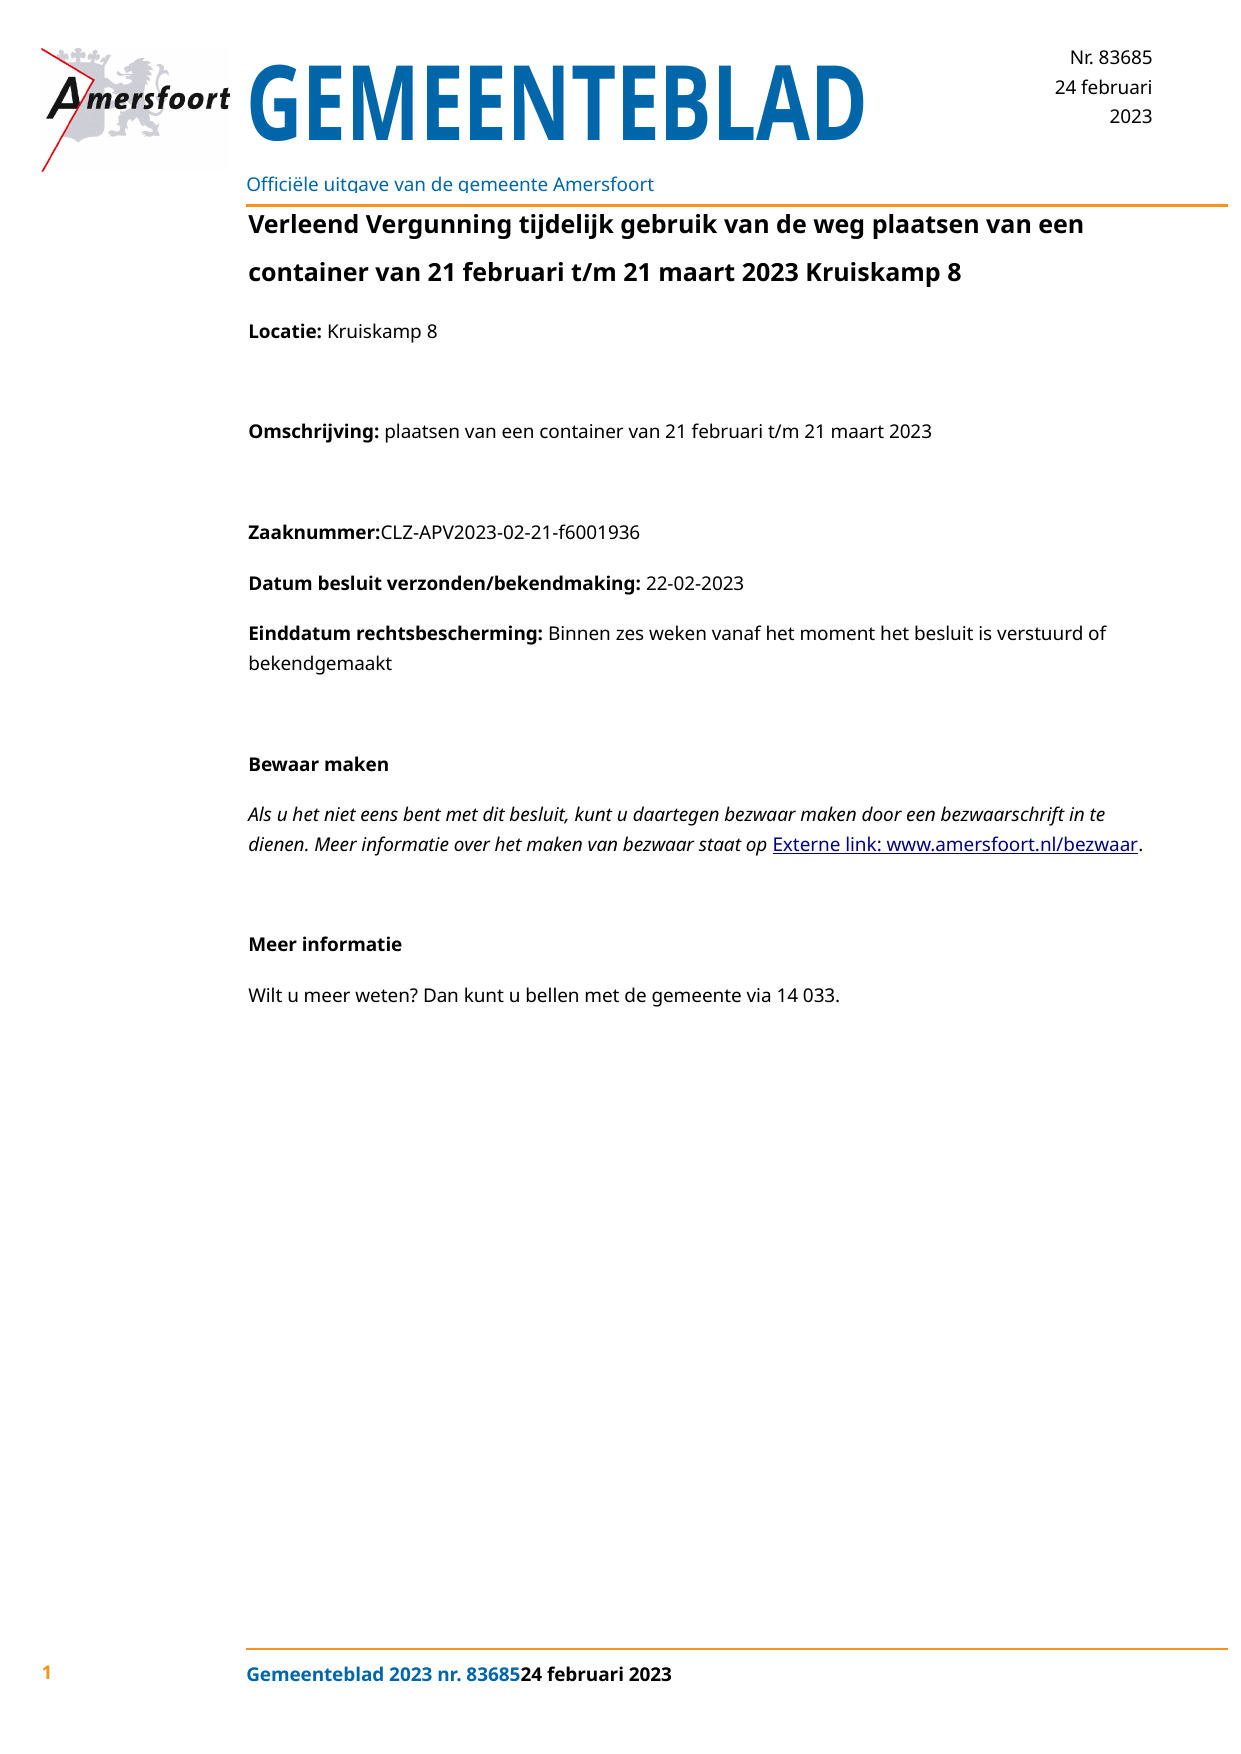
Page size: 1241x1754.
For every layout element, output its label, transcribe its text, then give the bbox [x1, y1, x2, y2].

text Meer informatie [248, 932, 1152, 957]
text Einddatum rechtsbescherming: Binnen zes weken vanaf het moment het besluit is verstuurd of bekendgemaakt [248, 620, 1152, 676]
text Zaaknummer:CLZ-APV2023-02-21-f6001936 [248, 519, 1152, 545]
text Datum besluit verzonden/bekendmaking: 22-02-2023 [248, 570, 1152, 596]
picture [41, 47, 231, 172]
text Omschrijving: plaatsen van een container van 21 februari t/m 21 maart 2023 [248, 419, 1152, 444]
text Als u het niet eens bent met dit besluit, kunt u daartegen bezwaar maken door een bezwaarschrift in te dienen. Meer informatie over het maken van bezwaar staat op Externe link: www.amersfoort.nl/bezwaar. [248, 801, 1152, 857]
text Locatie: Kruiskamp 8 [248, 318, 1152, 344]
text Verleend Vergunning tijdelijk gebruik van de weg plaatsen van een container van 21 februari t/m 21 maart 2023 Kruiskamp 8 [248, 207, 1152, 288]
text Bewaar maken [248, 751, 1152, 777]
text Wilt u meer weten? Dan kunt u bellen met de gemeente via 14 033. [248, 982, 1152, 1008]
